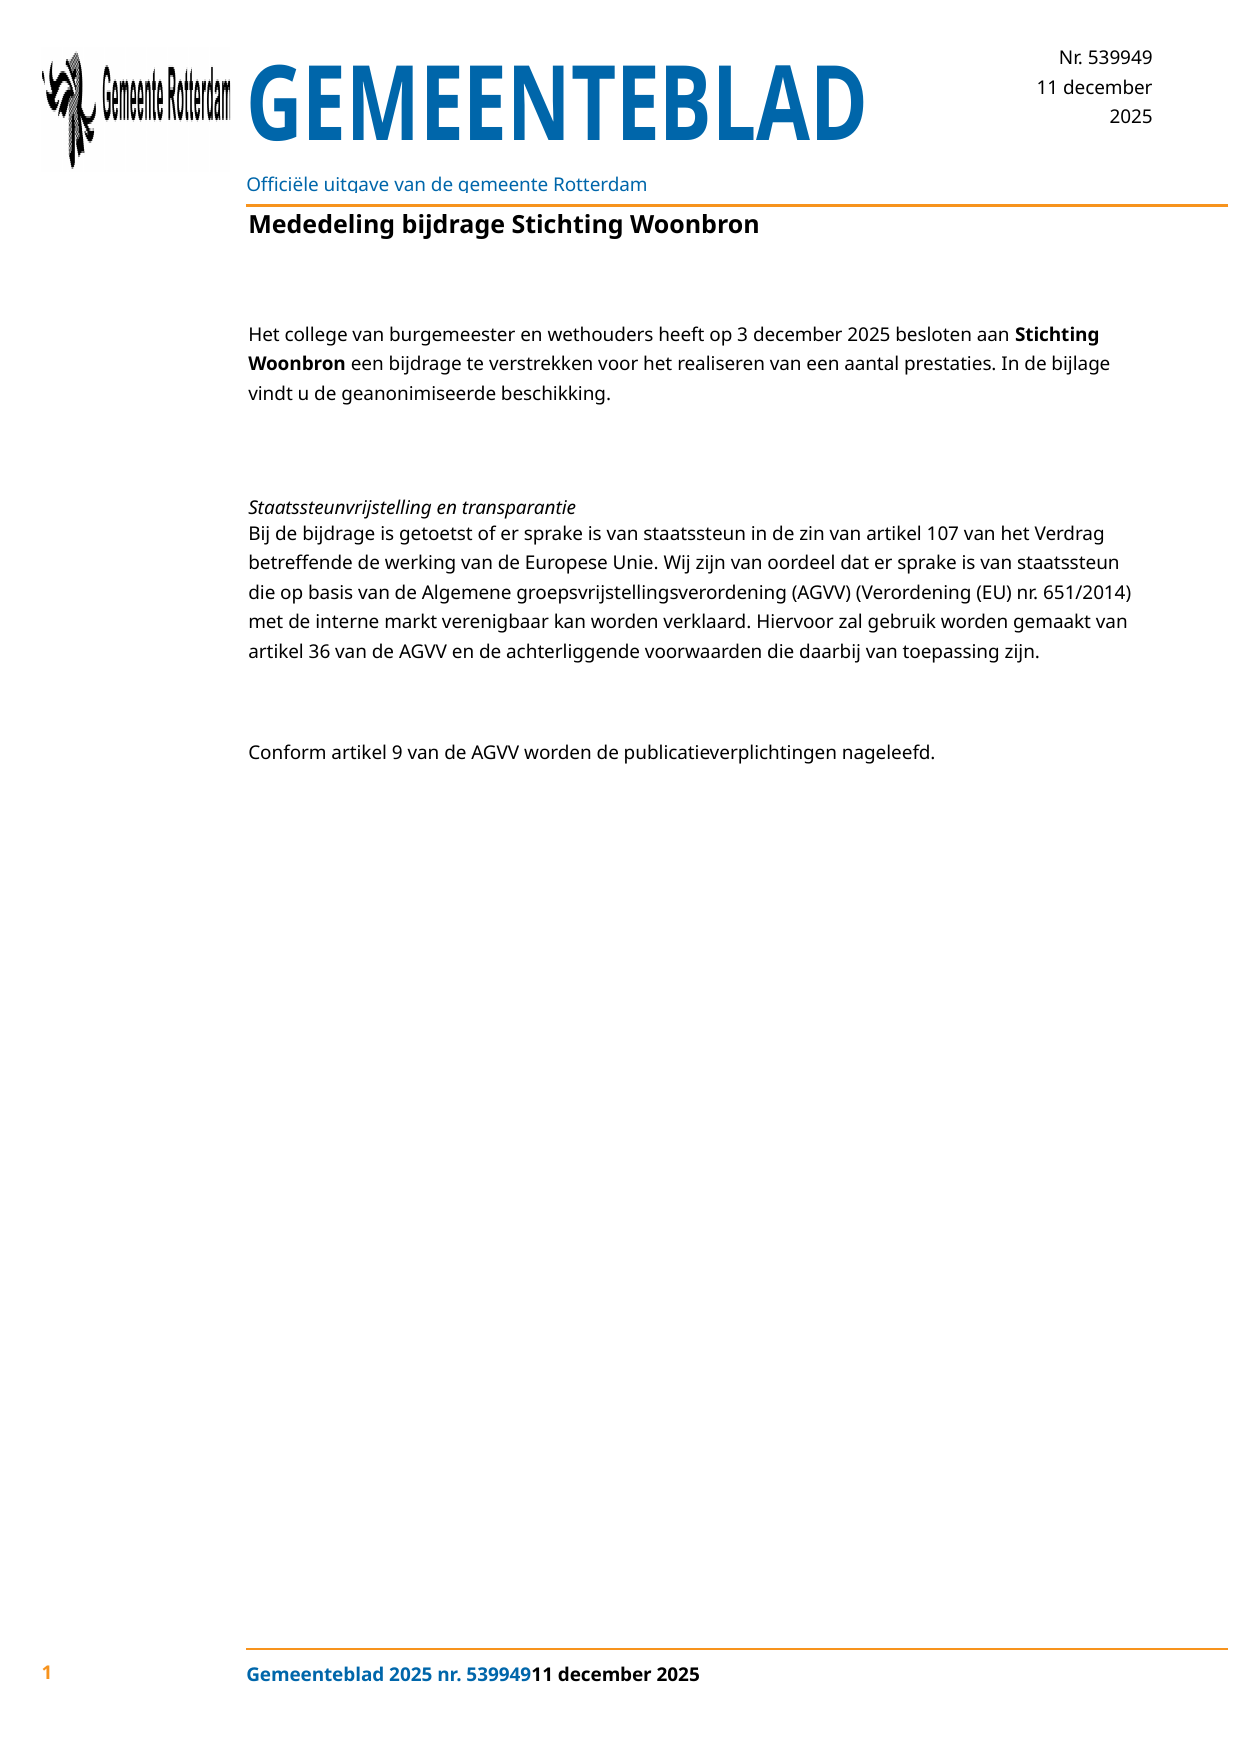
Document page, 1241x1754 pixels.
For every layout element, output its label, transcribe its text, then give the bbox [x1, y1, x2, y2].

text Het college van burgemeester en wethouders heeft op 3 december 2025 besloten aan Stichting Woonbron een bijdrage te verstrekken voor het realiseren van een aantal prestaties. In de bijlage vindt u de geanonimiseerde beschikking. [248, 321, 1152, 406]
text Staatssteunvrijstelling en transparantie [248, 494, 1152, 520]
text Mededeling bijdrage Stichting Woonbron [248, 207, 1152, 241]
text Conform artikel 9 van de AGVV worden de publicatieverplichtingen nageleefd. [248, 739, 1152, 765]
text Bij de bijdrage is getoetst of er sprake is van staatssteun in de zin van artikel 107 van het Verdrag betreffende de werking van de Europese Unie. Wij zijn van oordeel dat er sprake is van staatssteun die op basis van de Algemene groepsvrijstellingsverordening (AGVV) (Verordening (EU) nr. 651/2014) met de interne markt verenigbaar kan worden verklaard. Hiervoor zal gebruik worden gemaakt van artikel 36 van de AGVV en de achterliggende voorwaarden die daarbij van toepassing zijn. [248, 520, 1152, 664]
picture [41, 47, 231, 172]
